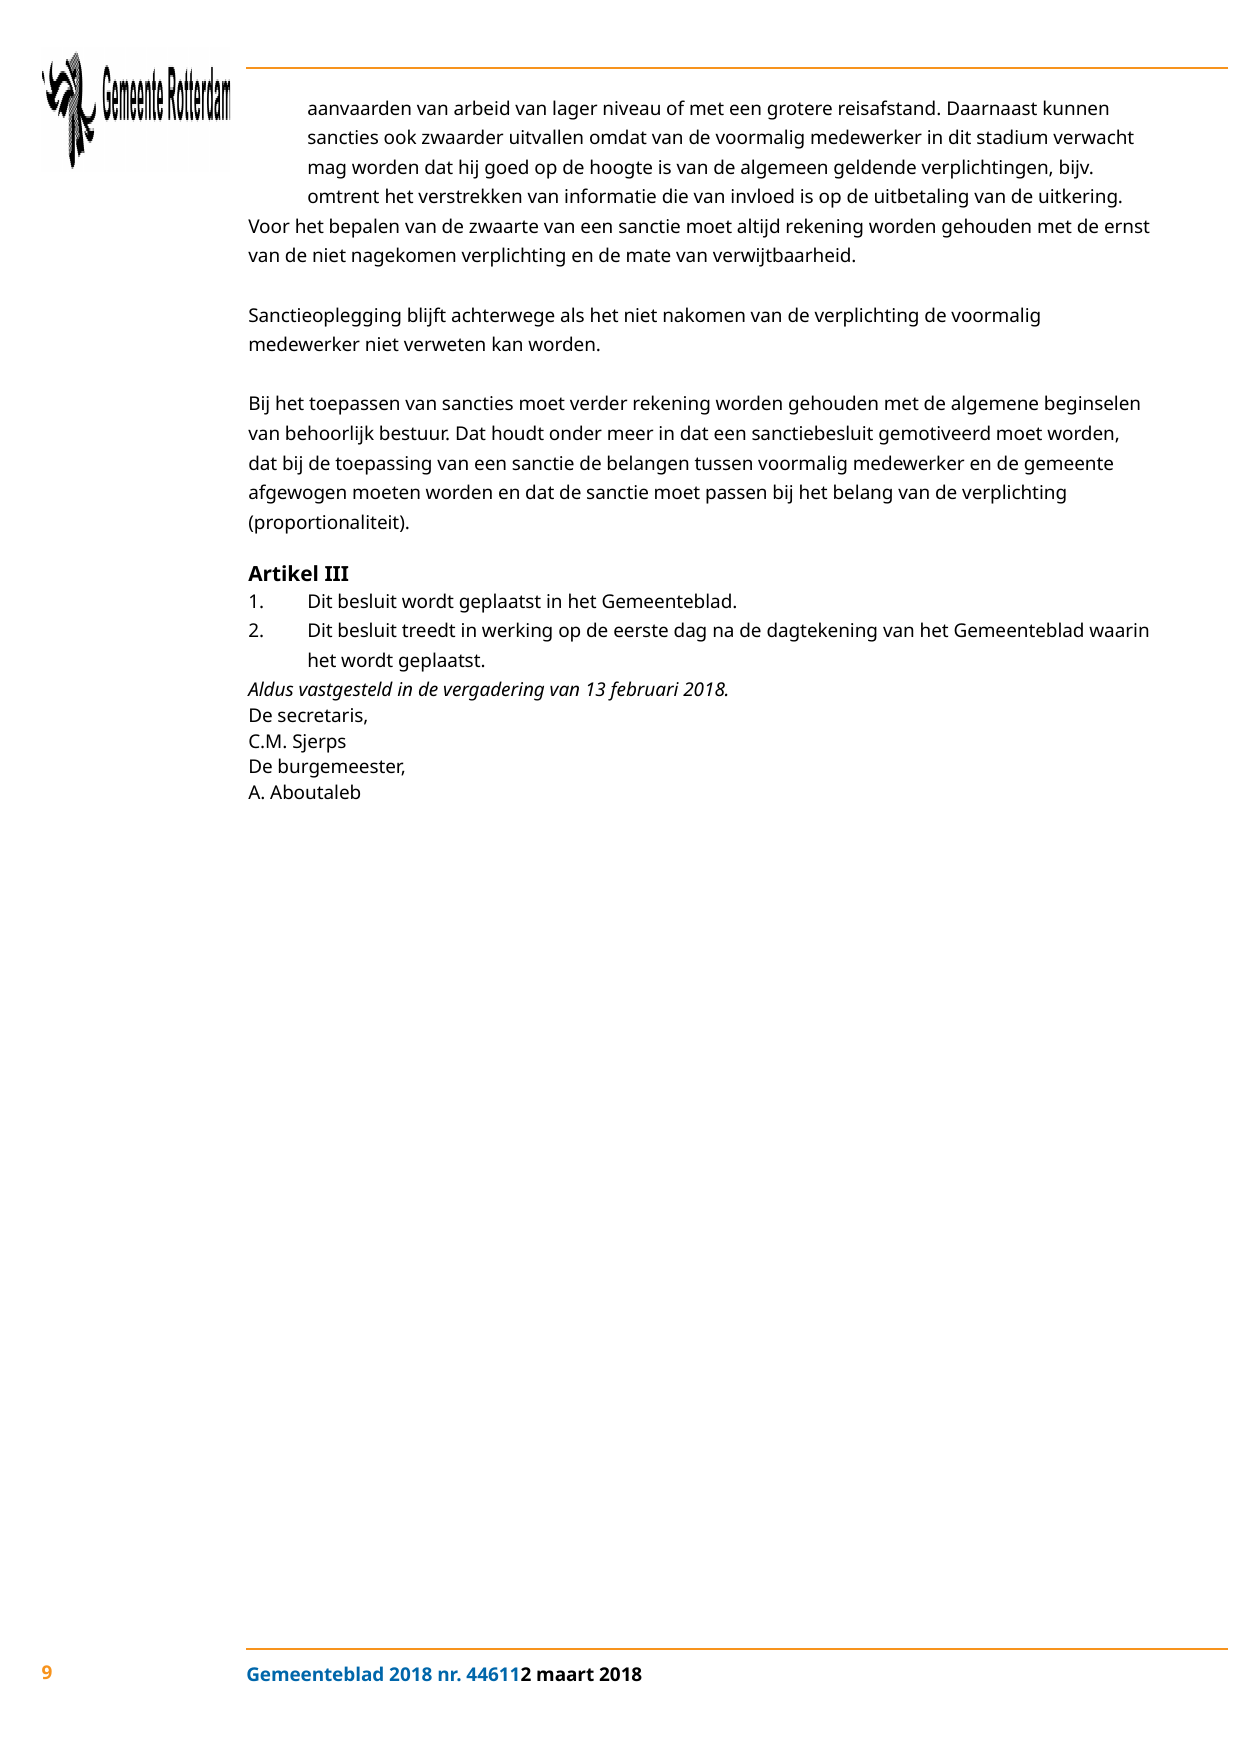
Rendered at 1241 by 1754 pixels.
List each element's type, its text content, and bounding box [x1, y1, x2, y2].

text C.M. Sjerps [248, 728, 1152, 754]
text Bij het toepassen van sancties moet verder rekening worden gehouden met de algemene beginselen van behoorlijk bestuur. Dat houdt onder meer in dat een sanctiebesluit gemotiveerd moet worden, dat bij de toepassing van een sanctie de belangen tussen voormalig medewerker en de gemeente afgewogen moeten worden en dat de sanctie moet passen bij het belang van de verplichting (proportionaliteit). [248, 391, 1152, 535]
text Voor het bepalen van de zwaarte van een sanctie moet altijd rekening worden gehouden met de ernst van de niet nagekomen verplichting en de mate van verwijtbaarheid. [248, 213, 1152, 268]
picture [41, 47, 231, 172]
list aanvaarden van arbeid van lager niveau of met een grotere reisafstand. Daarnaast kunnen sancties ook zwaarder uitvallen omdat van de voormalig medewerker in dit stadium verwacht mag worden dat hij goed op de hoogte is van de algemeen geldende verplichtingen, bijv. omtrent het verstrekken van informatie die van invloed is op de uitbetaling van de uitkering. [248, 95, 1152, 209]
text De burgemeester, [248, 754, 1152, 779]
list Dit besluit wordt geplaatst in het Gemeenteblad. [248, 588, 1152, 613]
list Dit besluit treedt in werking op de eerste dag na de dagtekening van het Gemeenteblad waarin het wordt geplaatst. [248, 617, 1152, 673]
text Aldus vastgesteld in de vergadering van 13 februari 2018. [248, 677, 1152, 702]
text De secretaris, [248, 702, 1152, 728]
text Artikel III [248, 559, 1152, 588]
text Sanctieoplegging blijft achterwege als het niet nakomen van de verplichting de voormalig medewerker niet verweten kan worden. [248, 302, 1152, 357]
text A. Aboutaleb [248, 779, 1152, 805]
